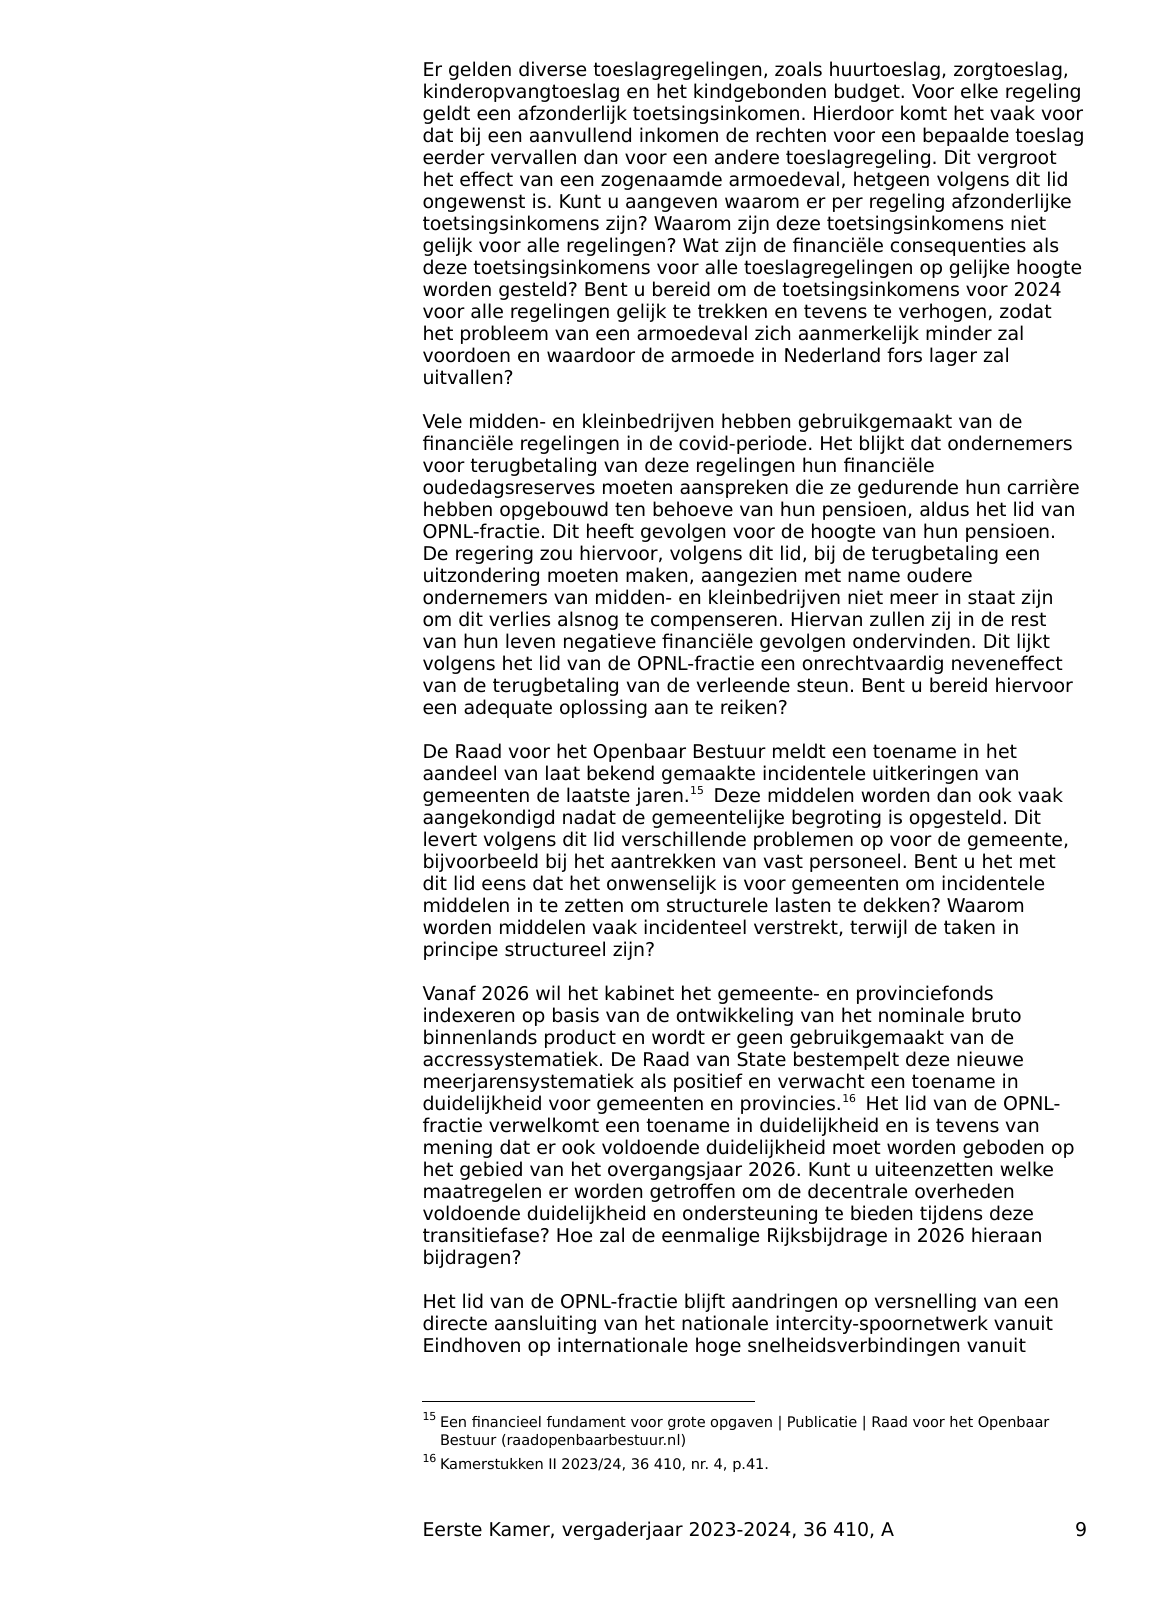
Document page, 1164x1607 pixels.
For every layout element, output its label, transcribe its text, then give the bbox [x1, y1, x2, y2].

text De Raad voor het Openbaar Bestuur meldt een toename in het aandeel van laat bekend gemaakte incidentele uitkeringen van gemeenten de laatste jaren. Deze middelen worden dan ook vaak aangekondigd nadat de gemeentelijke begroting is opgesteld. Dit levert volgens dit lid verschillende problemen op voor de gemeente, bijvoorbeeld bij het aantrekken van vast personeel. Bent u het met dit lid eens dat het onwenselijk is voor gemeenten om incidentele middelen in te zetten om structurele lasten te dekken? Waarom worden middelen vaak incidenteel verstrekt, terwijl de taken in principe structureel zijn? [422, 741, 1087, 961]
text Vele midden- en kleinbedrijven hebben gebruikgemaakt van de financiële regelingen in de covid-periode. Het blijkt dat ondernemers voor terugbetaling van deze regelingen hun financiële oudedagsreserves moeten aanspreken die ze gedurende hun carrière hebben opgebouwd ten behoeve van hun pensioen, aldus het lid van OPNL-fractie. Dit heeft gevolgen voor de hoogte van hun pensioen. De regering zou hiervoor, volgens dit lid, bij de terugbetaling een uitzondering moeten maken, aangezien met name oudere ondernemers van midden- en kleinbedrijven niet meer in staat zijn om dit verlies alsnog te compenseren. Hiervan zullen zij in de rest van hun leven negatieve financiële gevolgen ondervinden. Dit lijkt volgens het lid van de OPNL-fractie een onrechtvaardig neveneffect van de terugbetaling van de verleende steun. Bent u bereid hiervoor een adequate oplossing aan te reiken? [422, 411, 1087, 719]
text Het lid van de OPNL-fractie blijft aandringen op versnelling van een directe aansluiting van het nationale intercity-spoornetwerk vanuit Eindhoven op internationale hoge snelheidsverbindingen vanuit [422, 1291, 1087, 1357]
text Kamerstukken II 2023/24, 36 410, nr. 4, p.41. [422, 1452, 1087, 1474]
text Vanaf 2026 wil het kabinet het gemeente- en provinciefonds indexeren op basis van de ontwikkeling van het nominale bruto binnenlands product en wordt er geen gebruikgemaakt van de accressystematiek. De Raad van State bestempelt deze nieuwe meerjarensystematiek als positief en verwacht een toename in duidelijkheid voor gemeenten en provincies. Het lid van de OPNL-fractie verwelkomt een toename in duidelijkheid en is tevens van mening dat er ook voldoende duidelijkheid moet worden geboden op het gebied van het overgangsjaar 2026. Kunt u uiteenzetten welke maatregelen er worden getroffen om de decentrale overheden voldoende duidelijkheid en ondersteuning te bieden tijdens deze transitiefase? Hoe zal de eenmalige Rijksbijdrage in 2026 hieraan bijdragen? [422, 983, 1087, 1268]
text Een financieel fundament voor grote opgaven | Publicatie | Raad voor het Openbaar Bestuur (raadopenbaarbestuur.nl) [422, 1410, 1087, 1449]
text Er gelden diverse toeslagregelingen, zoals huurtoeslag, zorgtoeslag, kinderopvangtoeslag en het kindgebonden budget. Voor elke regeling geldt een afzonderlijk toetsingsinkomen. Hierdoor komt het vaak voor dat bij een aanvullend inkomen de rechten voor een bepaalde toeslag eerder vervallen dan voor een andere toeslagregeling. Dit vergroot het effect van een zogenaamde armoedeval, hetgeen volgens dit lid ongewenst is. Kunt u aangeven waarom er per regeling afzonderlijke toetsingsinkomens zijn? Waarom zijn deze toetsingsinkomens niet gelijk voor alle regelingen? Wat zijn de financiële consequenties als deze toetsingsinkomens voor alle toeslagregelingen op gelijke hoogte worden gesteld? Bent u bereid om de toetsingsinkomens voor 2024 voor alle regelingen gelijk te trekken en tevens te verhogen, zodat het probleem van een armoedeval zich aanmerkelijk minder zal voordoen en waardoor de armoede in Nederland fors lager zal uitvallen? [422, 59, 1087, 389]
